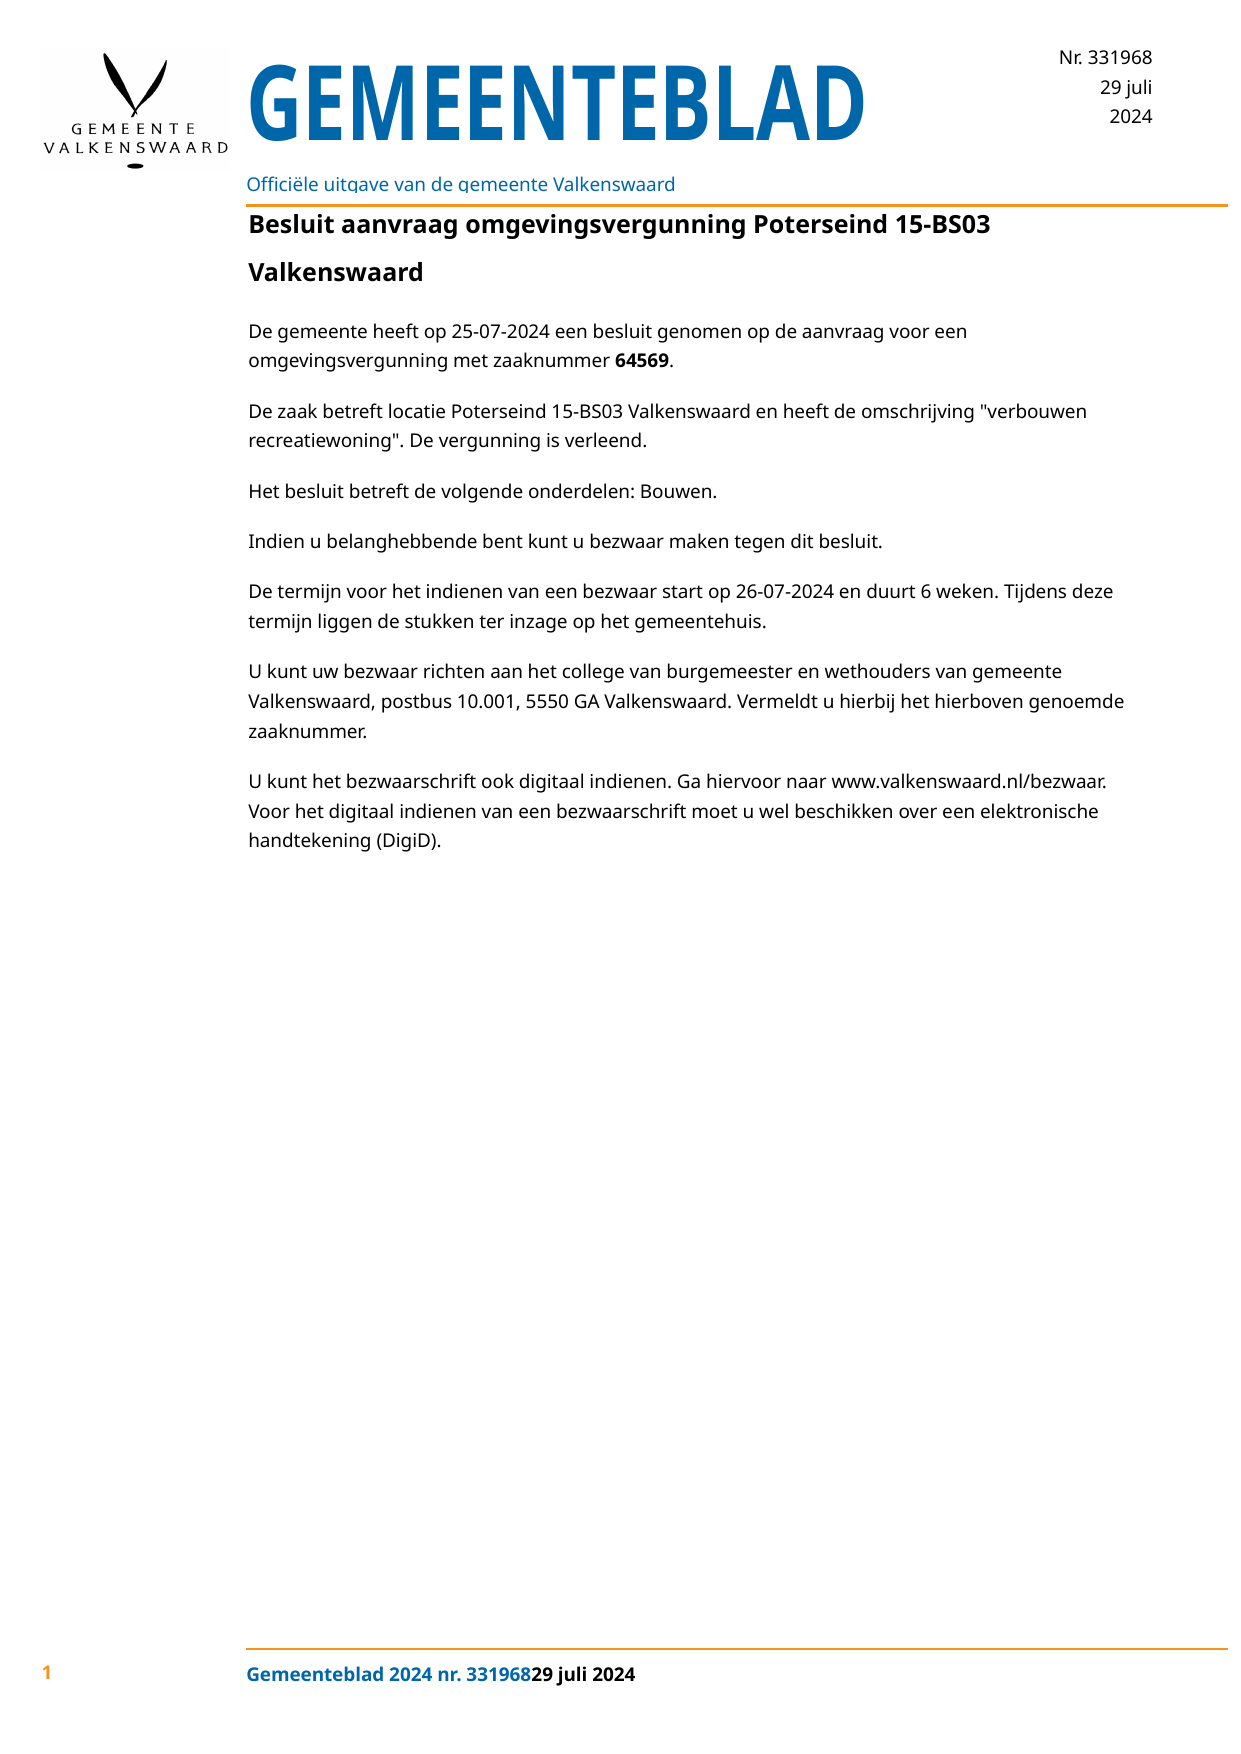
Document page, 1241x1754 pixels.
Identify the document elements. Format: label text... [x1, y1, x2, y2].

text U kunt het bezwaarschrift ook digitaal indienen. Ga hiervoor naar www.valkenswaard.nl/bezwaar. Voor het digitaal indienen van een bezwaarschrift moet u wel beschikken over een elektronische handtekening (DigiD). [248, 768, 1152, 853]
text Besluit aanvraag omgevingsvergunning Poterseind 15-BS03 Valkenswaard [248, 207, 1152, 288]
text Indien u belanghebbende bent kunt u bezwaar maken tegen dit besluit. [248, 528, 1152, 554]
text U kunt uw bezwaar richten aan het college van burgemeester en wethouders van gemeente Valkenswaard, postbus 10.001, 5550 GA Valkenswaard. Vermeldt u hierbij het hierboven genoemde zaaknummer. [248, 659, 1152, 744]
text Het besluit betreft de volgende onderdelen: Bouwen. [248, 478, 1152, 504]
text De termijn voor het indienen van een bezwaar start op 26-07-2024 en duurt 6 weken. Tijdens deze termijn liggen de stukken ter inzage op het gemeentehuis. [248, 579, 1152, 634]
text De gemeente heeft op 25-07-2024 een besluit genomen op de aanvraag voor een omgevingsvergunning met zaaknummer 64569. [248, 318, 1152, 373]
text De zaak betreft locatie Poterseind 15-BS03 Valkenswaard en heeft de omschrijving "verbouwen recreatiewoning". De vergunning is verleend. [248, 398, 1152, 453]
picture [41, 47, 231, 172]
